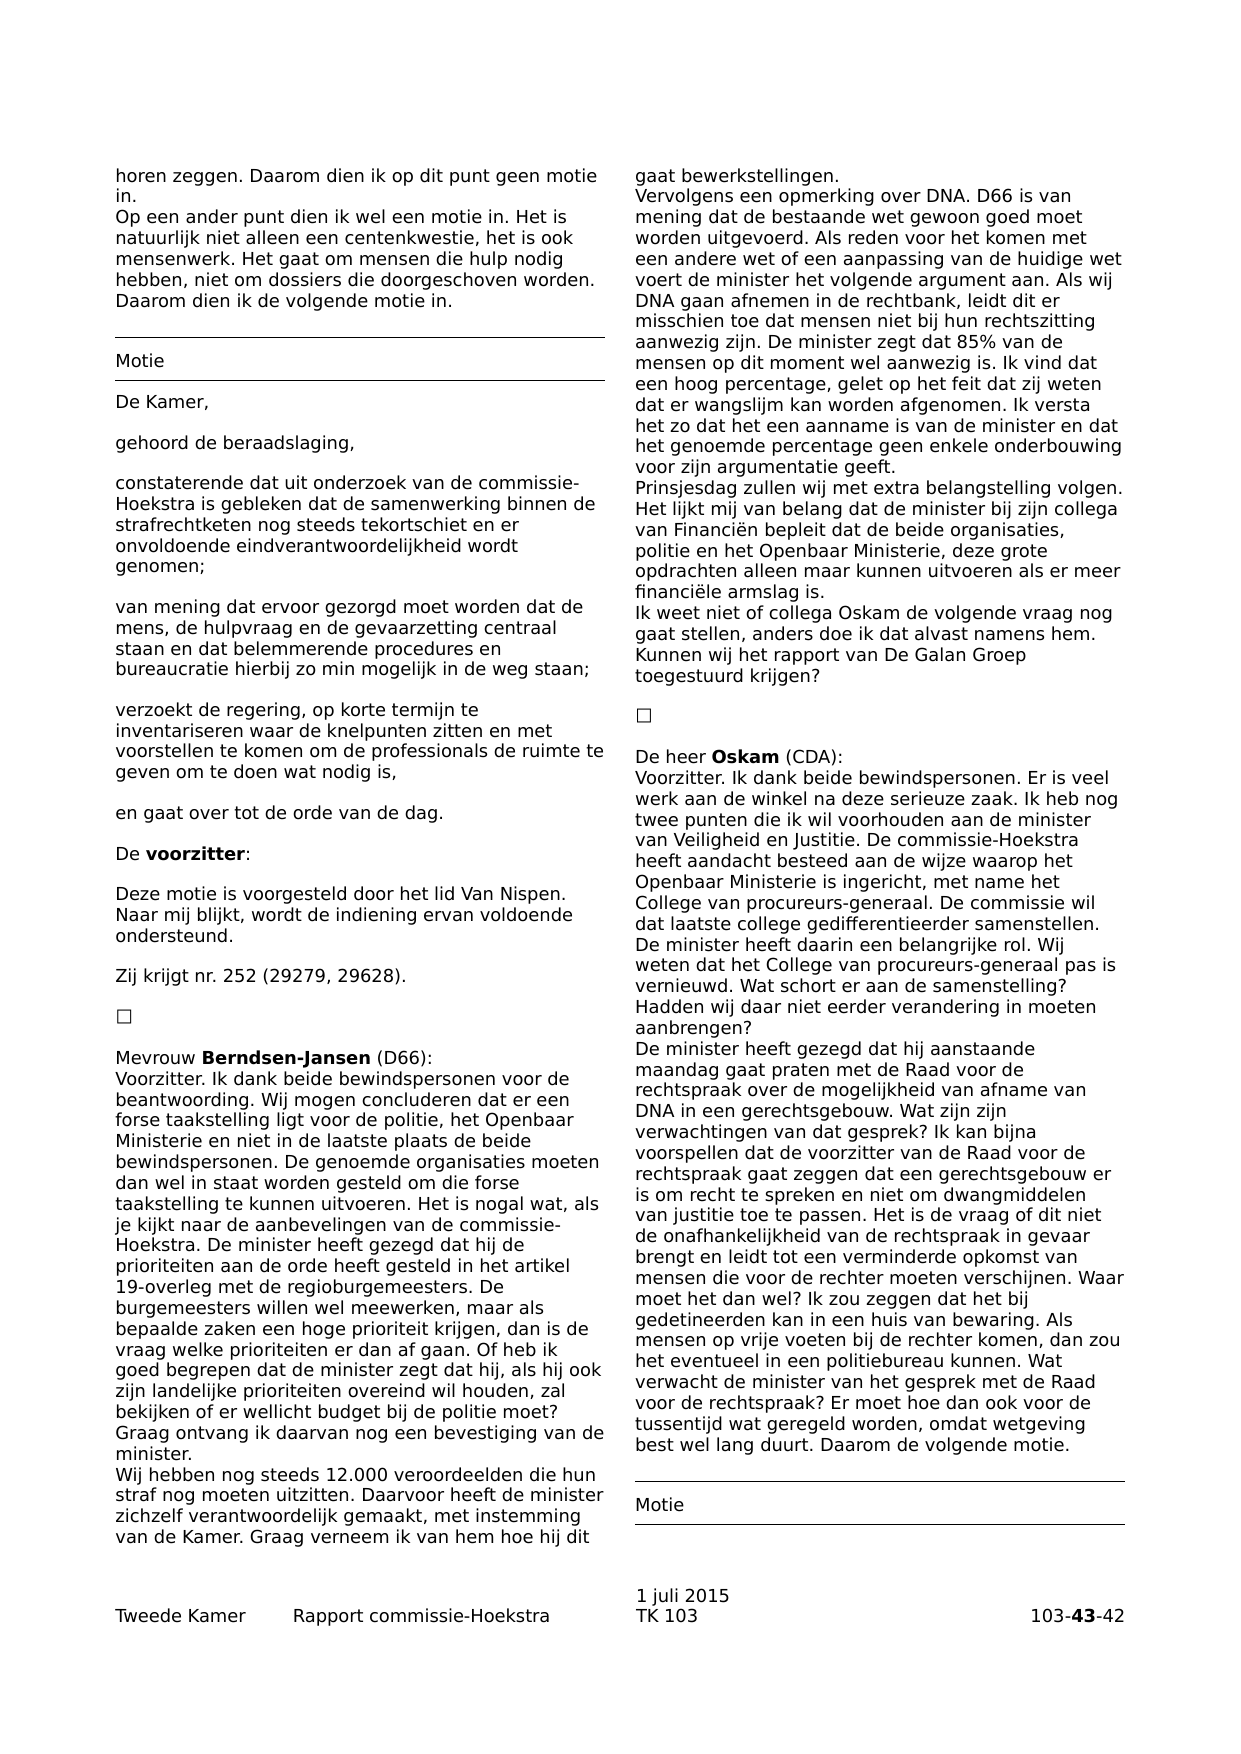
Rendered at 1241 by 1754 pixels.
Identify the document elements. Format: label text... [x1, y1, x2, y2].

text Vervolgens een opmerking over DNA. D66 is van mening dat de bestaande wet gewoon goed moet worden uitgevoerd. Als reden voor het komen met een andere wet of een aanpassing van de huidige wet voert de minister het volgende argument aan. Als wij DNA gaan afnemen in de rechtbank, leidt dit er misschien toe dat mensen niet bij hun rechtszitting aanwezig zijn. De minister zegt dat 85% van de mensen op dit moment wel aanwezig is. Ik vind dat een hoog percentage, gelet op het feit dat zij weten dat er wangslijm kan worden afgenomen. Ik versta het zo dat het een aanname is van de minister en dat het genoemde percentage geen enkele onderbouwing voor zijn argumentatie geeft. [635, 186, 1125, 478]
text en gaat over tot de orde van de dag. [115, 803, 605, 823]
text Motie [635, 1495, 1125, 1516]
text Voorzitter. Ik dank beide bewindspersonen voor de beantwoording. Wij mogen concluderen dat er een forse taakstelling ligt voor de politie, het Openbaar Ministerie en niet in de laatste plaats de beide bewindspersonen. De genoemde organisaties moeten dan wel in staat worden gesteld om die forse taakstelling te kunnen uitvoeren. Het is nogal wat, als je kijkt naar de aanbevelingen van de commissie-Hoekstra. De minister heeft gezegd dat hij de prioriteiten aan de orde heeft gesteld in het artikel 19-overleg met de regioburgemeesters. De burgemeesters willen wel meewerken, maar als bepaalde zaken een hoge prioriteit krijgen, dan is de vraag welke prioriteiten er dan af gaan. Of heb ik goed begrepen dat de minister zegt dat hij, als hij ook zijn landelijke prioriteiten overeind wil houden, zal bekijken of er wellicht budget bij de politie moet? Graag ontvang ik daarvan nog een bevestiging van de minister. [115, 1068, 605, 1464]
text Wij hebben nog steeds 12.000 veroordeelden die hun straf nog moeten uitzitten. Daarvoor heeft de minister zichzelf verantwoordelijk gemaakt, met instemming van de Kamer. Graag verneem ik van hem hoe hij dit [115, 1464, 605, 1548]
text Motie [115, 351, 605, 372]
text Prinsjesdag zullen wij met extra belangstelling volgen. Het lijkt mij van belang dat de minister bij zijn collega van Financiën bepleit dat de beide organisaties, politie en het Openbaar Ministerie, deze grote opdrachten alleen maar kunnen uitvoeren als er meer financiële armslag is. [635, 478, 1125, 603]
text Deze motie is voorgesteld door het lid Van Nispen. Naar mij blijkt, wordt de indiening ervan voldoende ondersteund. [115, 884, 605, 946]
text horen zeggen. Daarom dien ik op dit punt geen motie in. [115, 165, 605, 207]
text Ik weet niet of collega Oskam de volgende vraag nog gaat stellen, anders doe ik dat alvast namens hem. Kunnen wij het rapport van De Galan Groep toegestuurd krijgen? [635, 603, 1125, 686]
text Zij krijgt nr. 252 (29279, 29628). [115, 966, 605, 987]
text constaterende dat uit onderzoek van de commissie-Hoekstra is gebleken dat de samenwerking binnen de strafrechtketen nog steeds tekortschiet en er onvoldoende eindverantwoordelijkheid wordt genomen; [115, 473, 605, 577]
text ⬜ [635, 706, 1125, 727]
text gaat bewerkstellingen. [635, 165, 1125, 186]
text ⬜ [115, 1007, 605, 1028]
text De voorzitter: [115, 843, 605, 864]
text De minister heeft gezegd dat hij aanstaande maandag gaat praten met de Raad voor de rechtspraak over de mogelijkheid van afname van DNA in een gerechtsgebouw. Wat zijn zijn verwachtingen van dat gesprek? Ik kan bijna voorspellen dat de voorzitter van de Raad voor de rechtspraak gaat zeggen dat een gerechtsgebouw er is om recht te spreken en niet om dwangmiddelen van justitie toe te passen. Het is de vraag of dit niet de onafhankelijkheid van de rechtspraak in gevaar brengt en leidt tot een verminderde opkomst van mensen die voor de rechter moeten verschijnen. Waar moet het dan wel? Ik zou zeggen dat het bij gedetineerden kan in een huis van bewaring. Als mensen op vrije voeten bij de rechter komen, dan zou het eventueel in een politiebureau kunnen. Wat verwacht de minister van het gesprek met de Raad voor de rechtspraak? Er moet hoe dan ook voor de tussentijd wat geregeld worden, omdat wetgeving best wel lang duurt. Daarom de volgende motie. [635, 1038, 1125, 1455]
text Voorzitter. Ik dank beide bewindspersonen. Er is veel werk aan de winkel na deze serieuze zaak. Ik heb nog twee punten die ik wil voorhouden aan de minister van Veiligheid en Justitie. De commissie-Hoekstra heeft aandacht besteed aan de wijze waarop het Openbaar Ministerie is ingericht, met name het College van procureurs-generaal. De commissie wil dat laatste college gedifferentieerder samenstellen. De minister heeft daarin een belangrijke rol. Wij weten dat het College van procureurs-generaal pas is vernieuwd. Wat schort er aan de samenstelling? Hadden wij daar niet eerder verandering in moeten aanbrengen? [635, 768, 1125, 1038]
text van mening dat ervoor gezorgd moet worden dat de mens, de hulpvraag en de gevaarzetting centraal staan en dat belemmerende procedures en bureaucratie hierbij zo min mogelijk in de weg staan; [115, 597, 605, 680]
text verzoekt de regering, op korte termijn te inventariseren waar de knelpunten zitten en met voorstellen te komen om de professionals de ruimte te geven om te doen wat nodig is, [115, 700, 605, 783]
text De heer Oskam (CDA): [635, 747, 1125, 768]
text Op een ander punt dien ik wel een motie in. Het is natuurlijk niet alleen een centenkwestie, het is ook mensenwerk. Het gaat om mensen die hulp nodig hebben, niet om dossiers die doorgeschoven worden. Daarom dien ik de volgende motie in. [115, 207, 605, 311]
text Mevrouw Berndsen-Jansen (D66): [115, 1048, 605, 1068]
text gehoord de beraadslaging, [115, 432, 605, 453]
text De Kamer, [115, 392, 605, 412]
